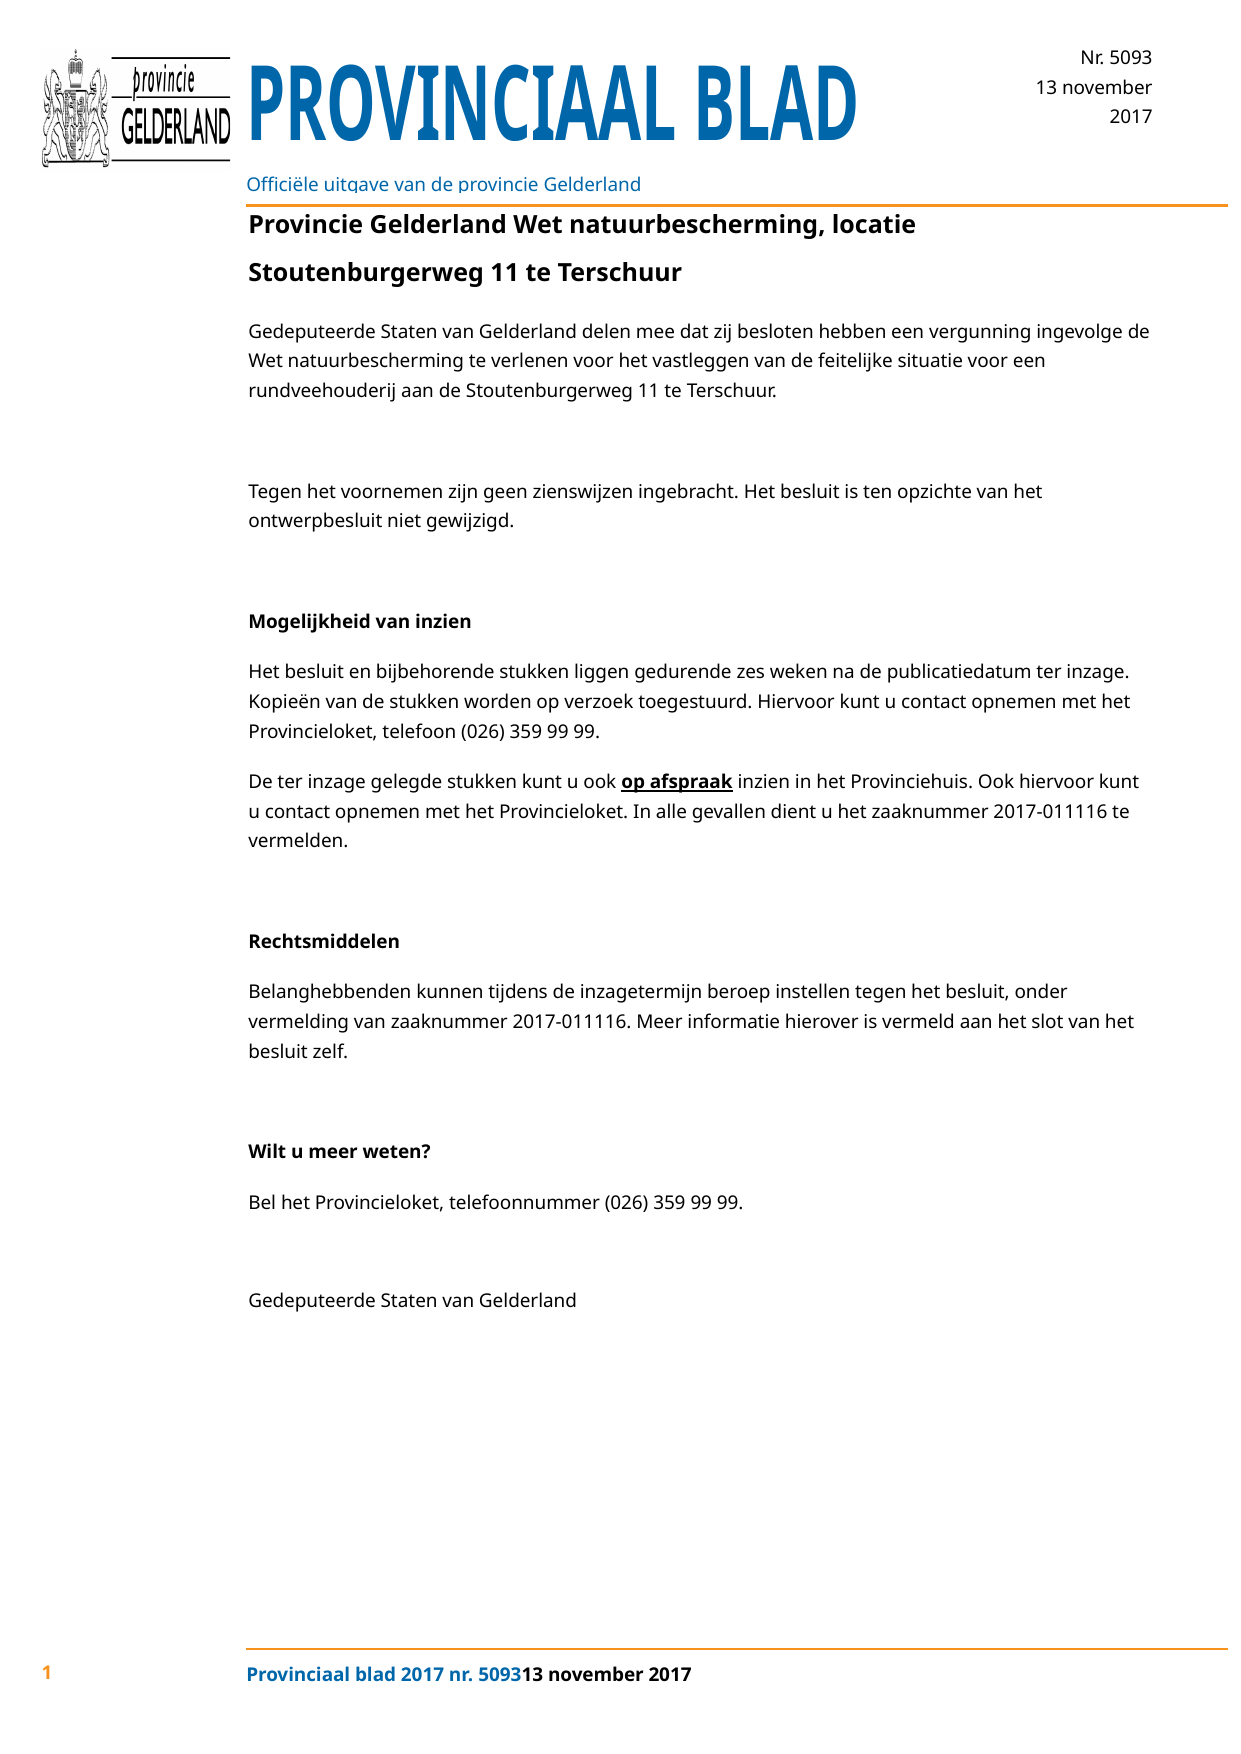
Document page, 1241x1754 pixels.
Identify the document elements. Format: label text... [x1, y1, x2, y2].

text Bel het Provincieloket, telefoonnummer (026) 359 99 99. [248, 1189, 1152, 1215]
text Het besluit en bijbehorende stukken liggen gedurende zes weken na de publicatiedatum ter inzage. Kopieën van de stukken worden op verzoek toegestuurd. Hiervoor kunt u contact opnemen met het Provincieloket, telefoon (026) 359 99 99. [248, 659, 1152, 744]
text Gedeputeerde Staten van Gelderland [248, 1287, 1152, 1313]
text Mogelijkheid van inzien [248, 608, 1152, 634]
text Provincie Gelderland Wet natuurbescherming, locatie Stoutenburgerweg 11 te Terschuur [248, 207, 1152, 288]
picture [41, 47, 231, 172]
text Gedeputeerde Staten van Gelderland delen mee dat zij besloten hebben een vergunning ingevolge de Wet natuurbescherming te verlenen voor het vastleggen van de feitelijke situatie voor een rundveehouderij aan de Stoutenburgerweg 11 te Terschuur. [248, 318, 1152, 403]
text Belanghebbenden kunnen tijdens de inzagetermijn beroep instellen tegen het besluit, onder vermelding van zaaknummer 2017-011116. Meer informatie hierover is vermeld aan het slot van het besluit zelf. [248, 979, 1152, 1064]
text De ter inzage gelegde stukken kunt u ook op afspraak inzien in het Provinciehuis. Ook hiervoor kunt u contact opnemen met het Provincieloket. In alle gevallen dient u het zaaknummer 2017-011116 te vermelden. [248, 768, 1152, 853]
text Rechtsmiddelen [248, 928, 1152, 954]
text Wilt u meer weten? [248, 1139, 1152, 1164]
text Tegen het voornemen zijn geen zienswijzen ingebracht. Het besluit is ten opzichte van het ontwerpbesluit niet gewijzigd. [248, 478, 1152, 533]
